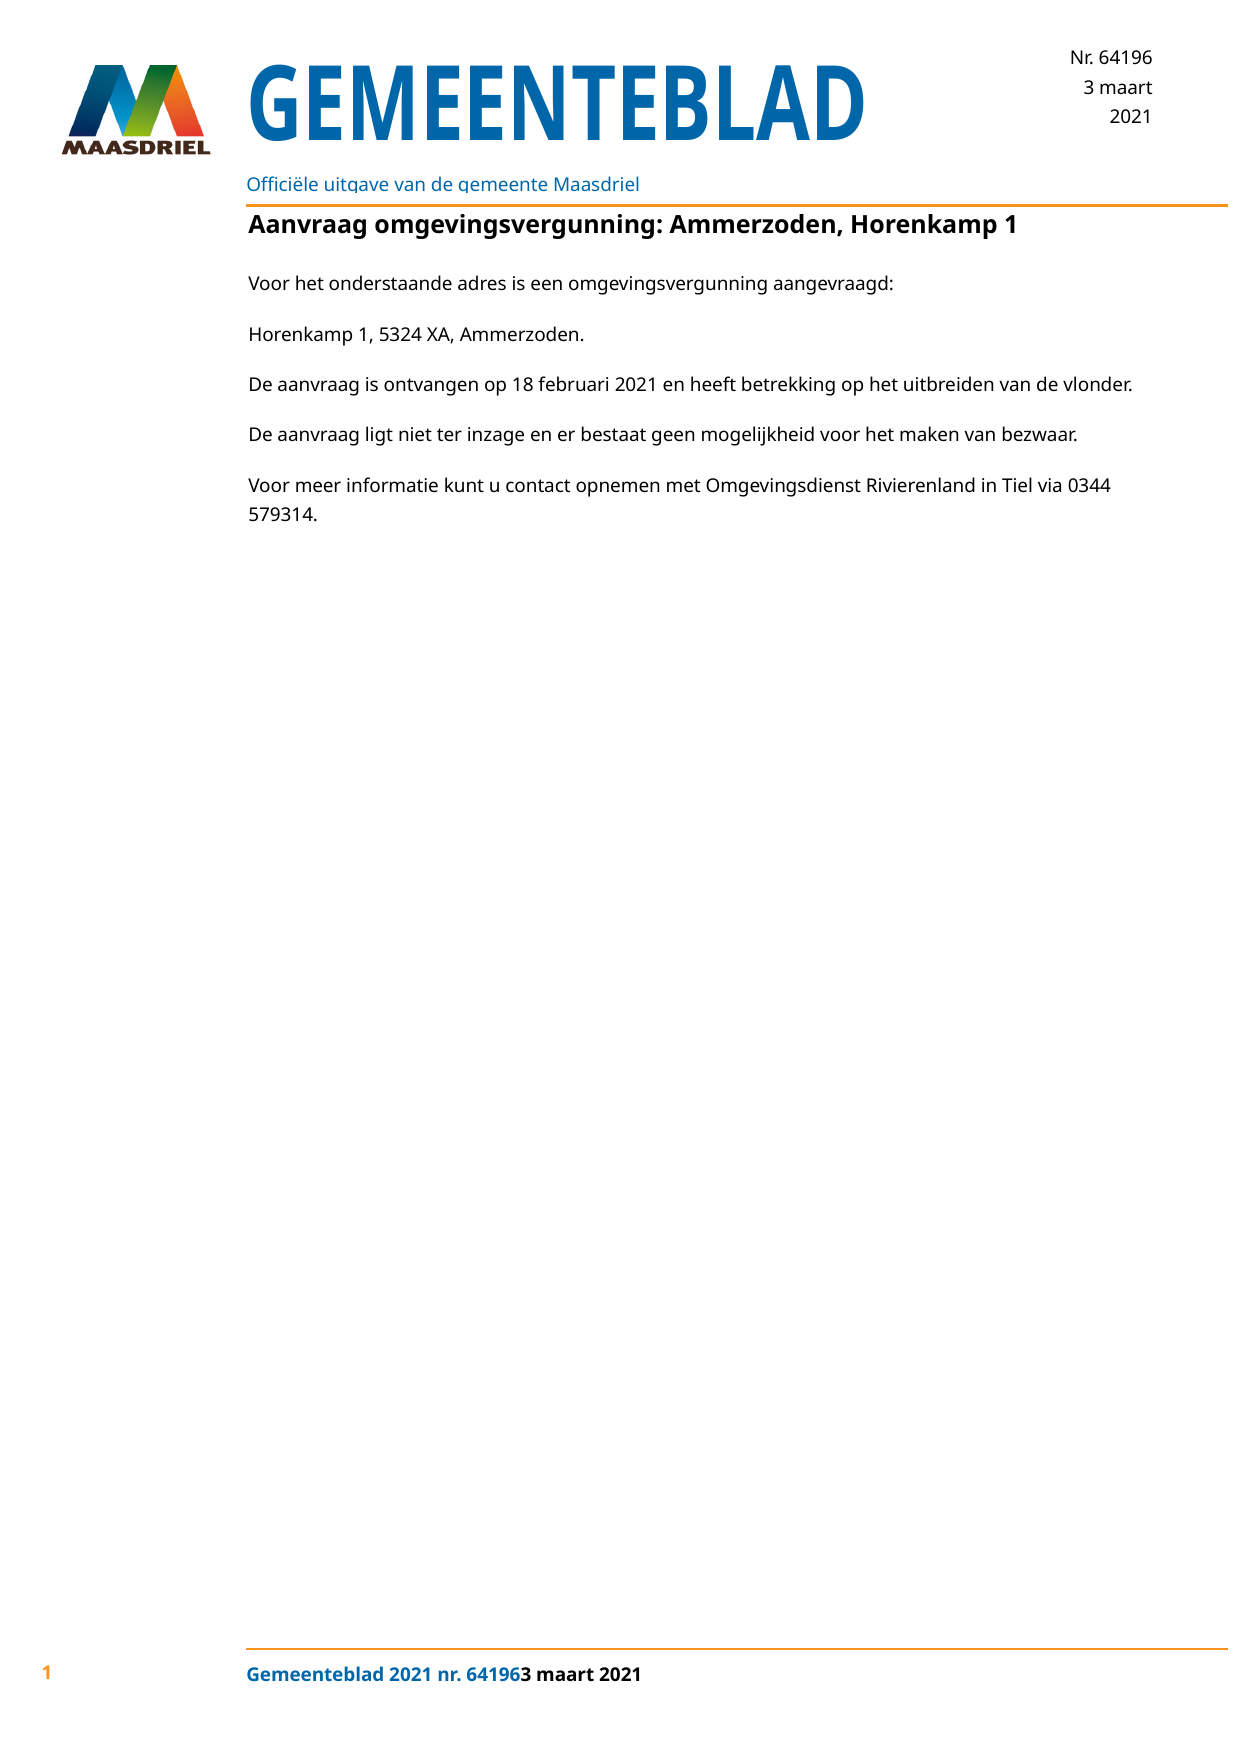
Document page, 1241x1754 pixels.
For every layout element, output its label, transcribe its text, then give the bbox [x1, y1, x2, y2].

picture [41, 47, 231, 172]
text De aanvraag is ontvangen op 18 februari 2021 en heeft betrekking op het uitbreiden van de vlonder. [248, 371, 1152, 397]
text Horenkamp 1, 5324 XA, Ammerzoden. [248, 321, 1152, 346]
text De aanvraag ligt niet ter inzage en er bestaat geen mogelijkheid voor het maken van bezwaar. [248, 422, 1152, 447]
text Voor meer informatie kunt u contact opnemen met Omgevingsdienst Rivierenland in Tiel via 0344 579314. [248, 472, 1152, 527]
text Aanvraag omgevingsvergunning: Ammerzoden, Horenkamp 1 [248, 207, 1152, 241]
text Voor het onderstaande adres is een omgevingsvergunning aangevraagd: [248, 270, 1152, 296]
